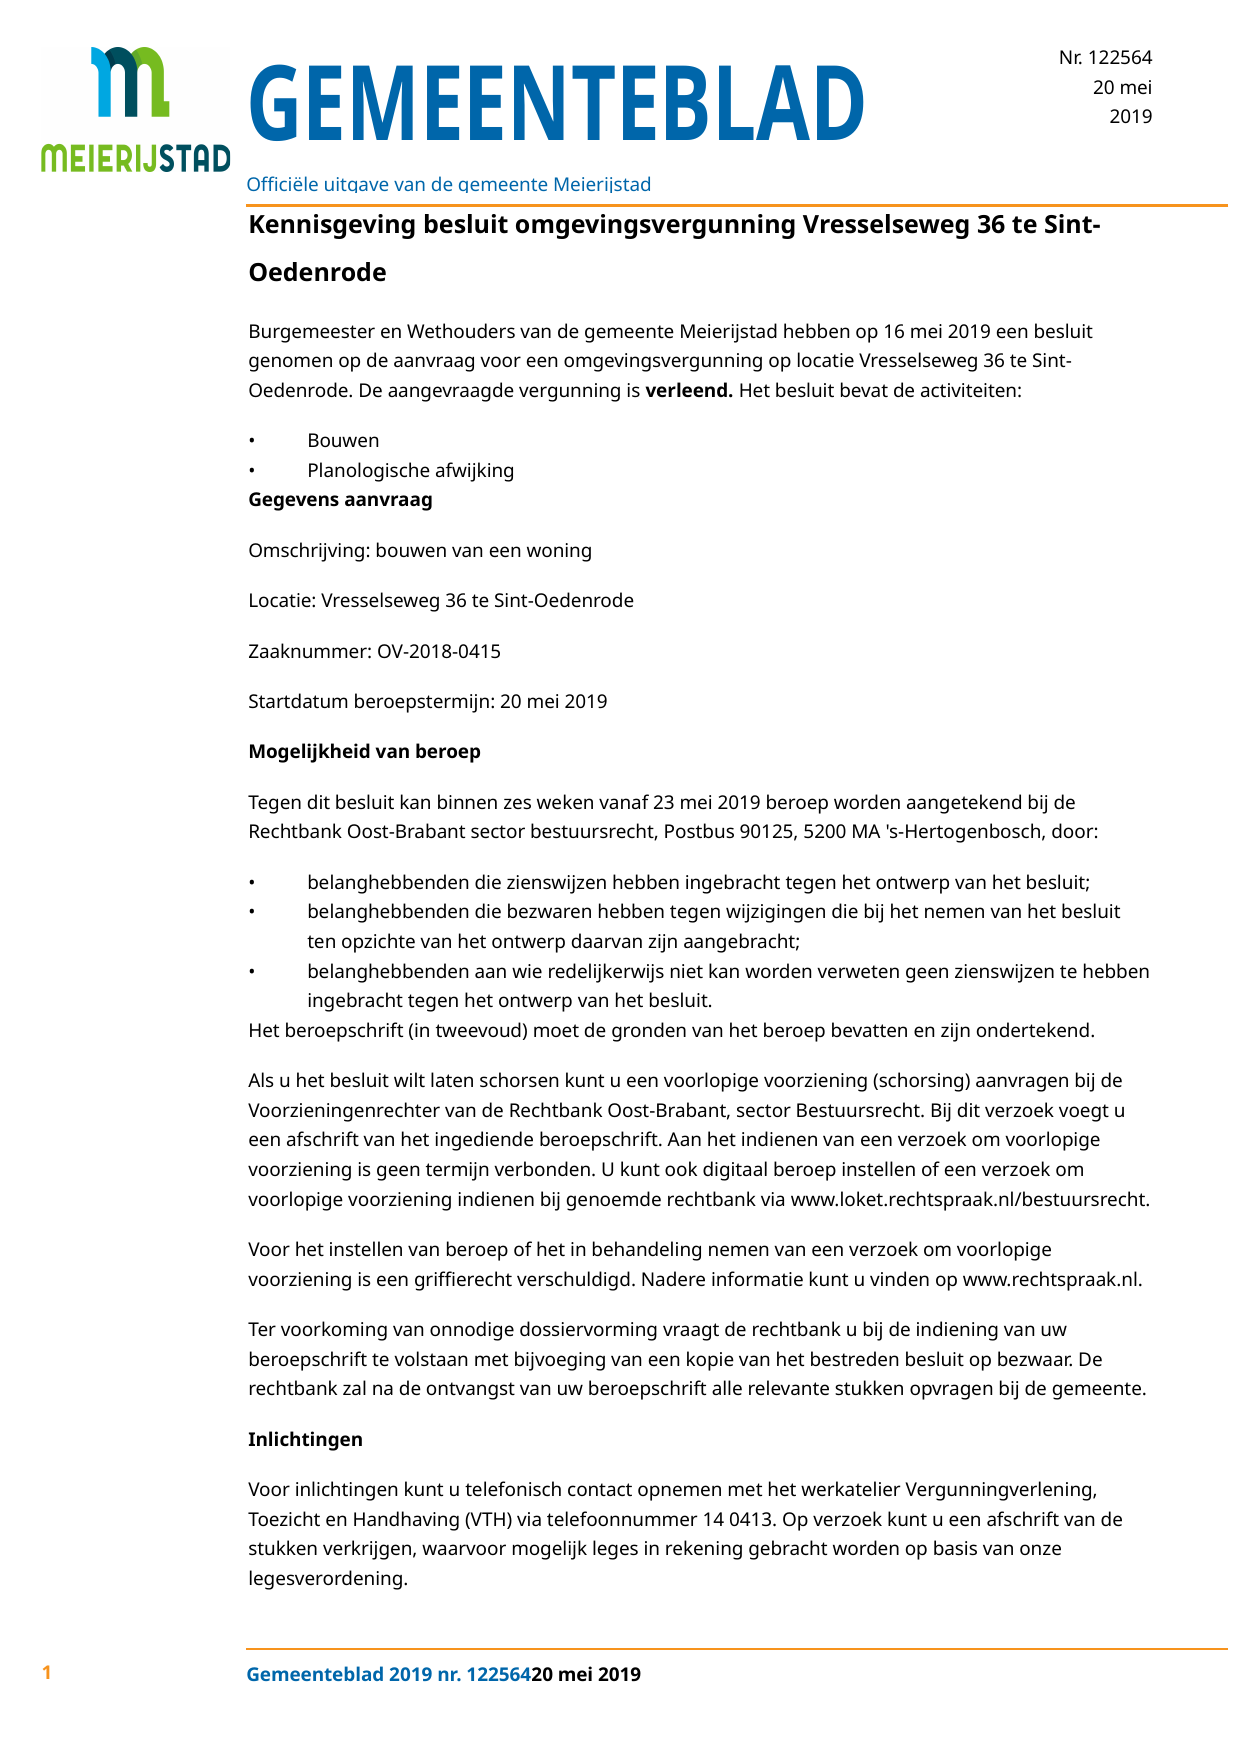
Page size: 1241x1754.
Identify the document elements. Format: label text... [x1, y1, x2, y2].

text Voor inlichtingen kunt u telefonisch contact opnemen met het werkatelier Vergunningverlening, Toezicht en Handhaving (VTH) via telefoonnummer 14 0413. Op verzoek kunt u een afschrift van de stukken verkrijgen, waarvoor mogelijk leges in rekening gebracht worden op basis van onze legesverordening. [248, 1476, 1152, 1591]
text Het beroepschrift (in tweevoud) moet de gronden van het beroep bevatten en zijn ondertekend. [248, 1017, 1152, 1043]
list belanghebbenden die bezwaren hebben tegen wijzigingen die bij het nemen van het besluit ten opzichte van het ontwerp daarvan zijn aangebracht; [248, 899, 1152, 954]
picture [41, 47, 231, 172]
text Kennisgeving besluit omgevingsvergunning Vresselseweg 36 te Sint-Oedenrode [248, 207, 1152, 288]
text Ter voorkoming van onnodige dossiervorming vraagt de rechtbank u bij de indiening van uw beroepschrift te volstaan met bijvoeging van een kopie van het bestreden besluit op bezwaar. De rechtbank zal na de ontvangst van uw beroepschrift alle relevante stukken opvragen bij de gemeente. [248, 1316, 1152, 1401]
text Zaaknummer: OV-2018-0415 [248, 638, 1152, 664]
text Burgemeester en Wethouders van de gemeente Meierijstad hebben op 16 mei 2019 een besluit genomen op de aanvraag voor een omgevingsvergunning op locatie Vresselseweg 36 te Sint-Oedenrode. De aangevraagde vergunning is verleend. Het besluit bevat de activiteiten: [248, 318, 1152, 403]
text Voor het instellen van beroep of het in behandeling nemen van een verzoek om voorlopige voorziening is een griffierecht verschuldigd. Nadere informatie kunt u vinden op www.rechtspraak.nl. [248, 1236, 1152, 1292]
list belanghebbenden die zienswijzen hebben ingebracht tegen het ontwerp van het besluit; [248, 869, 1152, 895]
text Locatie: Vresselseweg 36 te Sint-Oedenrode [248, 587, 1152, 613]
list Planologische afwijking [248, 457, 1152, 483]
list belanghebbenden aan wie redelijkerwijs niet kan worden verweten geen zienswijzen te hebben ingebracht tegen het ontwerp van het besluit. [248, 958, 1152, 1013]
text Inlichtingen [248, 1426, 1152, 1452]
text Startdatum beroepstermijn: 20 mei 2019 [248, 688, 1152, 714]
text Als u het besluit wilt laten schorsen kunt u een voorlopige voorziening (schorsing) aanvragen bij de Voorzieningenrechter van de Rechtbank Oost-Brabant, sector Bestuursrecht. Bij dit verzoek voegt u een afschrift van het ingediende beroepschrift. Aan het indienen van een verzoek om voorlopige voorziening is geen termijn verbonden. U kunt ook digitaal beroep instellen of een verzoek om voorlopige voorziening indienen bij genoemde rechtbank via www.loket.rechtspraak.nl/bestuursrecht. [248, 1067, 1152, 1212]
list Bouwen [248, 427, 1152, 453]
text Gegevens aanvraag [248, 487, 1152, 512]
text Omschrijving: bouwen van een woning [248, 537, 1152, 563]
text Tegen dit besluit kan binnen zes weken vanaf 23 mei 2019 beroep worden aangetekend bij de Rechtbank Oost-Brabant sector bestuursrecht, Postbus 90125, 5200 MA 's-Hertogenbosch, door: [248, 789, 1152, 844]
text Mogelijkheid van beroep [248, 739, 1152, 764]
